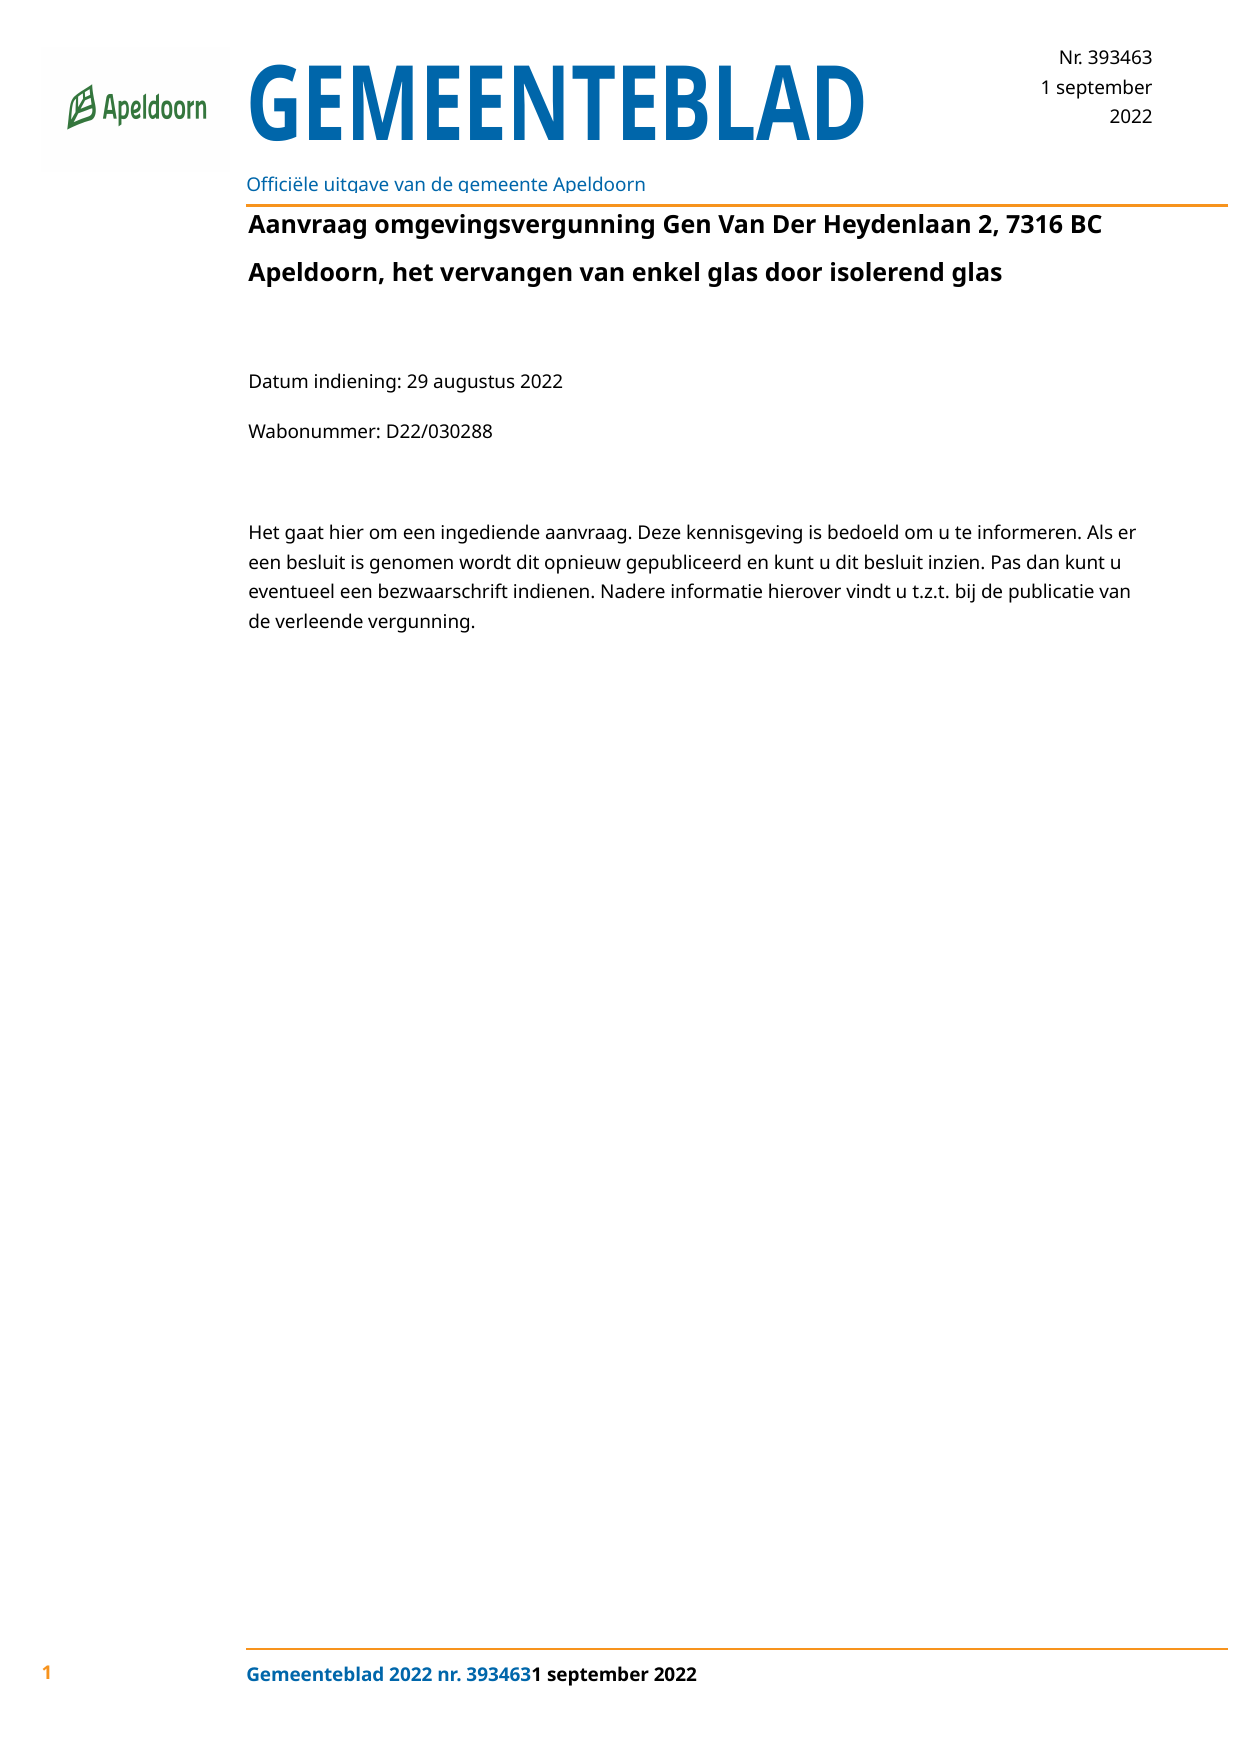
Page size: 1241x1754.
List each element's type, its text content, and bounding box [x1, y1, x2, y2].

picture [41, 47, 231, 172]
text Wabonummer: D22/030288 [248, 419, 1152, 444]
text Aanvraag omgevingsvergunning Gen Van Der Heydenlaan 2, 7316 BC Apeldoorn, het vervangen van enkel glas door isolerend glas [248, 207, 1152, 288]
text Het gaat hier om een ingediende aanvraag. Deze kennisgeving is bedoeld om u te informeren. Als er een besluit is genomen wordt dit opnieuw gepubliceerd en kunt u dit besluit inzien. Pas dan kunt u eventueel een bezwaarschrift indienen. Nadere informatie hierover vindt u t.z.t. bij de publicatie van de verleende vergunning. [248, 519, 1152, 634]
text Datum indiening: 29 augustus 2022 [248, 368, 1152, 394]
